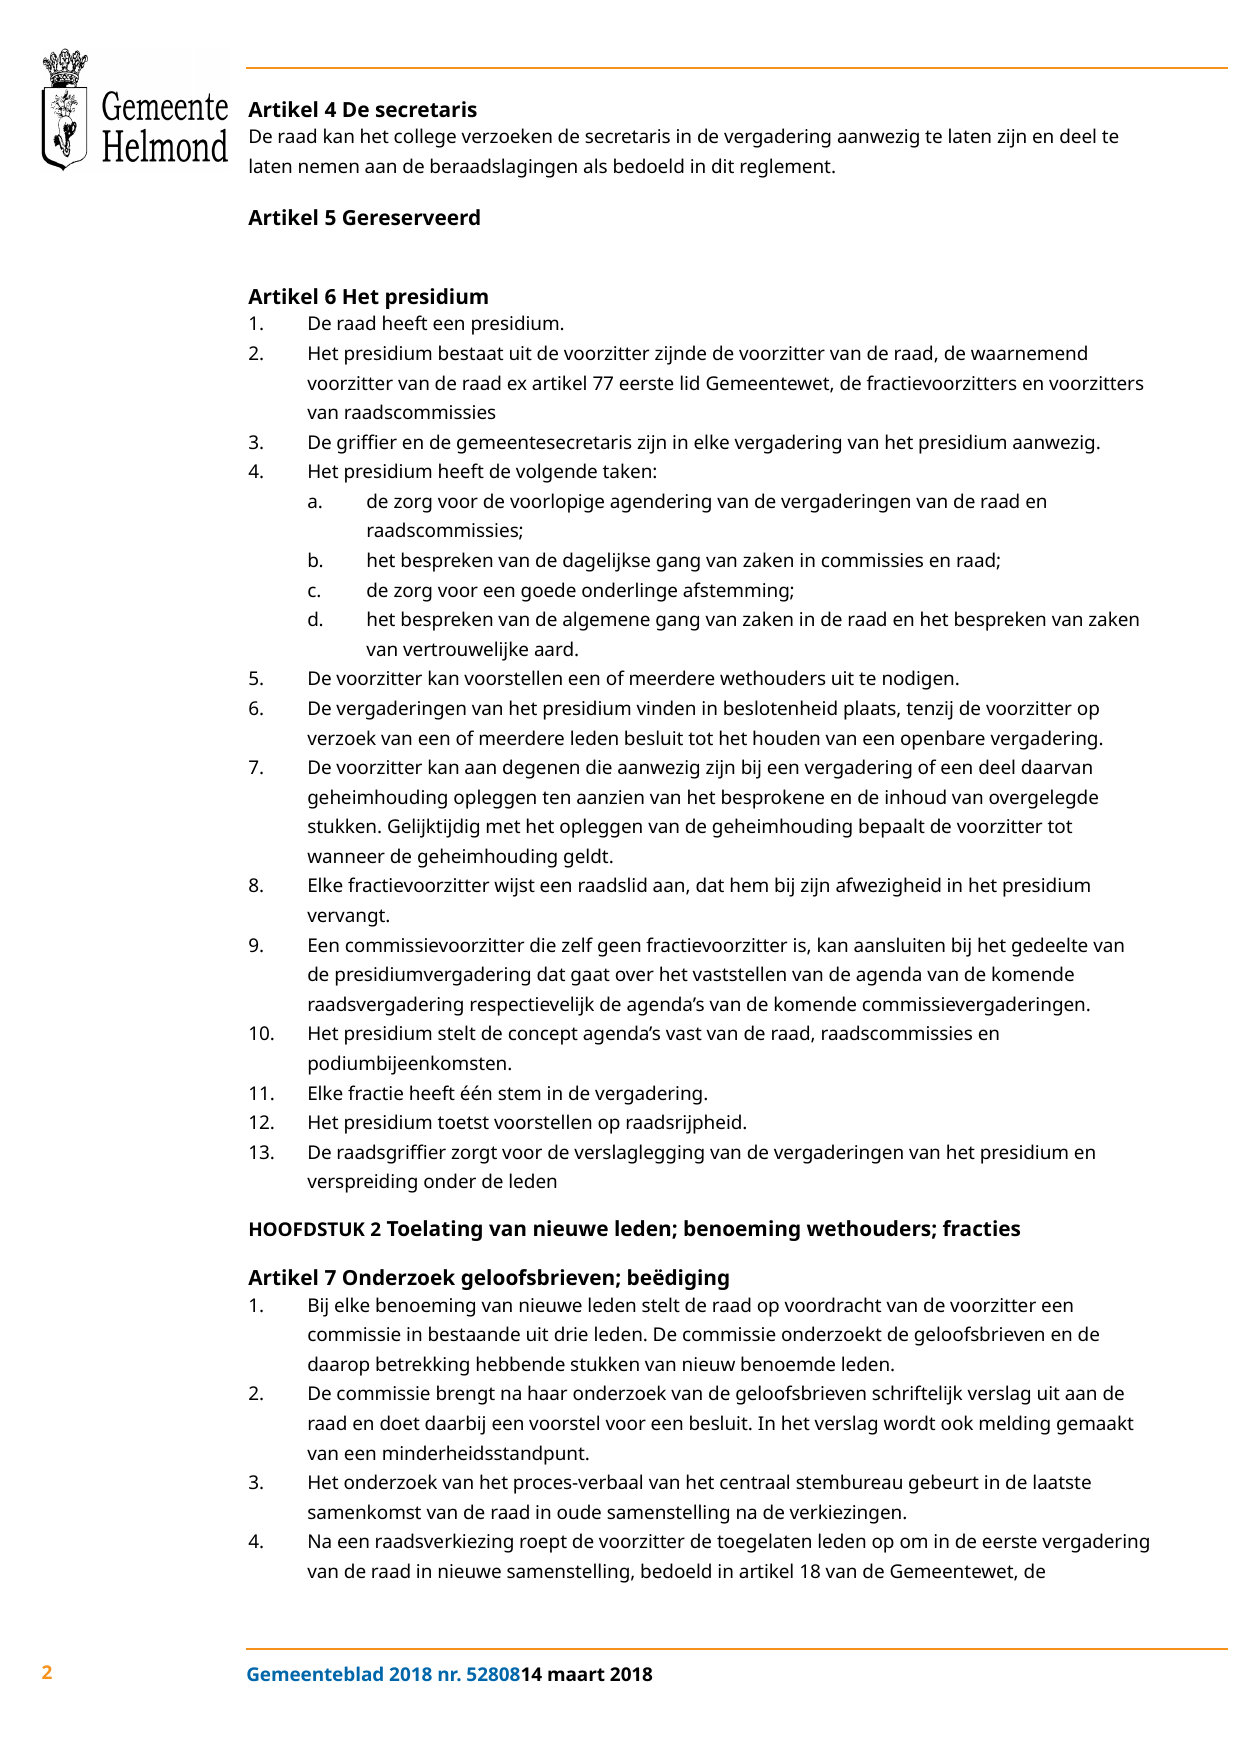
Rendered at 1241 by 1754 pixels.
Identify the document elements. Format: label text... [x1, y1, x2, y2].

list De raadsgriffier zorgt voor de verslaglegging van de vergaderingen van het presidium en verspreiding onder de leden [248, 1139, 1152, 1194]
list de zorg voor de voorlopige agendering van de vergaderingen van de raad en raadscommissies; [307, 488, 1152, 543]
text Artikel 4 De secretaris [248, 95, 1152, 123]
list Het presidium heeft de volgende taken: [248, 458, 1152, 484]
text Artikel 6 Het presidium [248, 282, 1152, 311]
list De voorzitter kan voorstellen een of meerdere wethouders uit te nodigen. [248, 666, 1152, 691]
list Het presidium bestaat uit de voorzitter zijnde de voorzitter van de raad, de waarnemend voorzitter van de raad ex artikel 77 eerste lid Gemeentewet, de fractievoorzitters en voorzitters van raadscommissies [248, 340, 1152, 425]
list Het onderzoek van het proces-verbaal van het centraal stembureau gebeurt in de laatste samenkomst van de raad in oude samenstelling na de verkiezingen. [248, 1469, 1152, 1524]
list Elke fractievoorzitter wijst een raadslid aan, dat hem bij zijn afwezigheid in het presidium vervangt. [248, 873, 1152, 928]
text Artikel 7 Onderzoek geloofsbrieven; beëdiging [248, 1263, 1152, 1292]
list Het presidium stelt de concept agenda’s vast van de raad, raadscommissies en podiumbijeenkomsten. [248, 1021, 1152, 1076]
list De griffier en de gemeentesecretaris zijn in elke vergadering van het presidium aanwezig. [248, 429, 1152, 454]
list de zorg voor een goede onderlinge afstemming; [307, 577, 1152, 602]
list het bespreken van de dagelijkse gang van zaken in commissies en raad; [307, 547, 1152, 573]
list Elke fractie heeft één stem in de vergadering. [248, 1080, 1152, 1105]
list Bij elke benoeming van nieuwe leden stelt de raad op voordracht van de voorzitter een commissie in bestaande uit drie leden. De commissie onderzoekt de geloofsbrieven en de daarop betrekking hebbende stukken van nieuw benoemde leden. [248, 1292, 1152, 1377]
list Na een raadsverkiezing roept de voorzitter de toegelaten leden op om in de eerste vergadering van de raad in nieuwe samenstelling, bedoeld in artikel 18 van de Gemeentewet, de [248, 1528, 1152, 1584]
list De voorzitter kan aan degenen die aanwezig zijn bij een vergadering of een deel daarvan geheimhouding opleggen ten aanzien van het besprokene en de inhoud van overgelegde stukken. Gelijktijdig met het opleggen van de geheimhouding bepaalt de voorzitter tot wanneer de geheimhouding geldt. [248, 754, 1152, 869]
picture [41, 47, 231, 172]
list Een commissievoorzitter die zelf geen fractievoorzitter is, kan aansluiten bij het gedeelte van de presidiumvergadering dat gaat over het vaststellen van de agenda van de komende raadsvergadering respectievelijk de agenda’s van de komende commissievergaderingen. [248, 932, 1152, 1017]
list De commissie brengt na haar onderzoek van de geloofsbrieven schriftelijk verslag uit aan de raad en doet daarbij een voorstel voor een besluit. In het verslag wordt ook melding gemaakt van een minderheidsstandpunt. [248, 1381, 1152, 1465]
list De raad heeft een presidium. [248, 311, 1152, 336]
text De raad kan het college verzoeken de secretaris in de vergadering aanwezig te laten zijn en deel te laten nemen aan de beraadslagingen als bedoeld in dit reglement. [248, 123, 1152, 178]
list Het presidium toetst voorstellen op raadsrijpheid. [248, 1109, 1152, 1135]
text Artikel 5 Gereserveerd [248, 203, 1152, 232]
text HOOFDSTUK 2 Toelating van nieuwe leden; benoeming wethouders; fracties [248, 1214, 1152, 1242]
list het bespreken van de algemene gang van zaken in de raad en het bespreken van zaken van vertrouwelijke aard. [307, 606, 1152, 662]
list De vergaderingen van het presidium vinden in beslotenheid plaats, tenzij de voorzitter op verzoek van een of meerdere leden besluit tot het houden van een openbare vergadering. [248, 695, 1152, 750]
